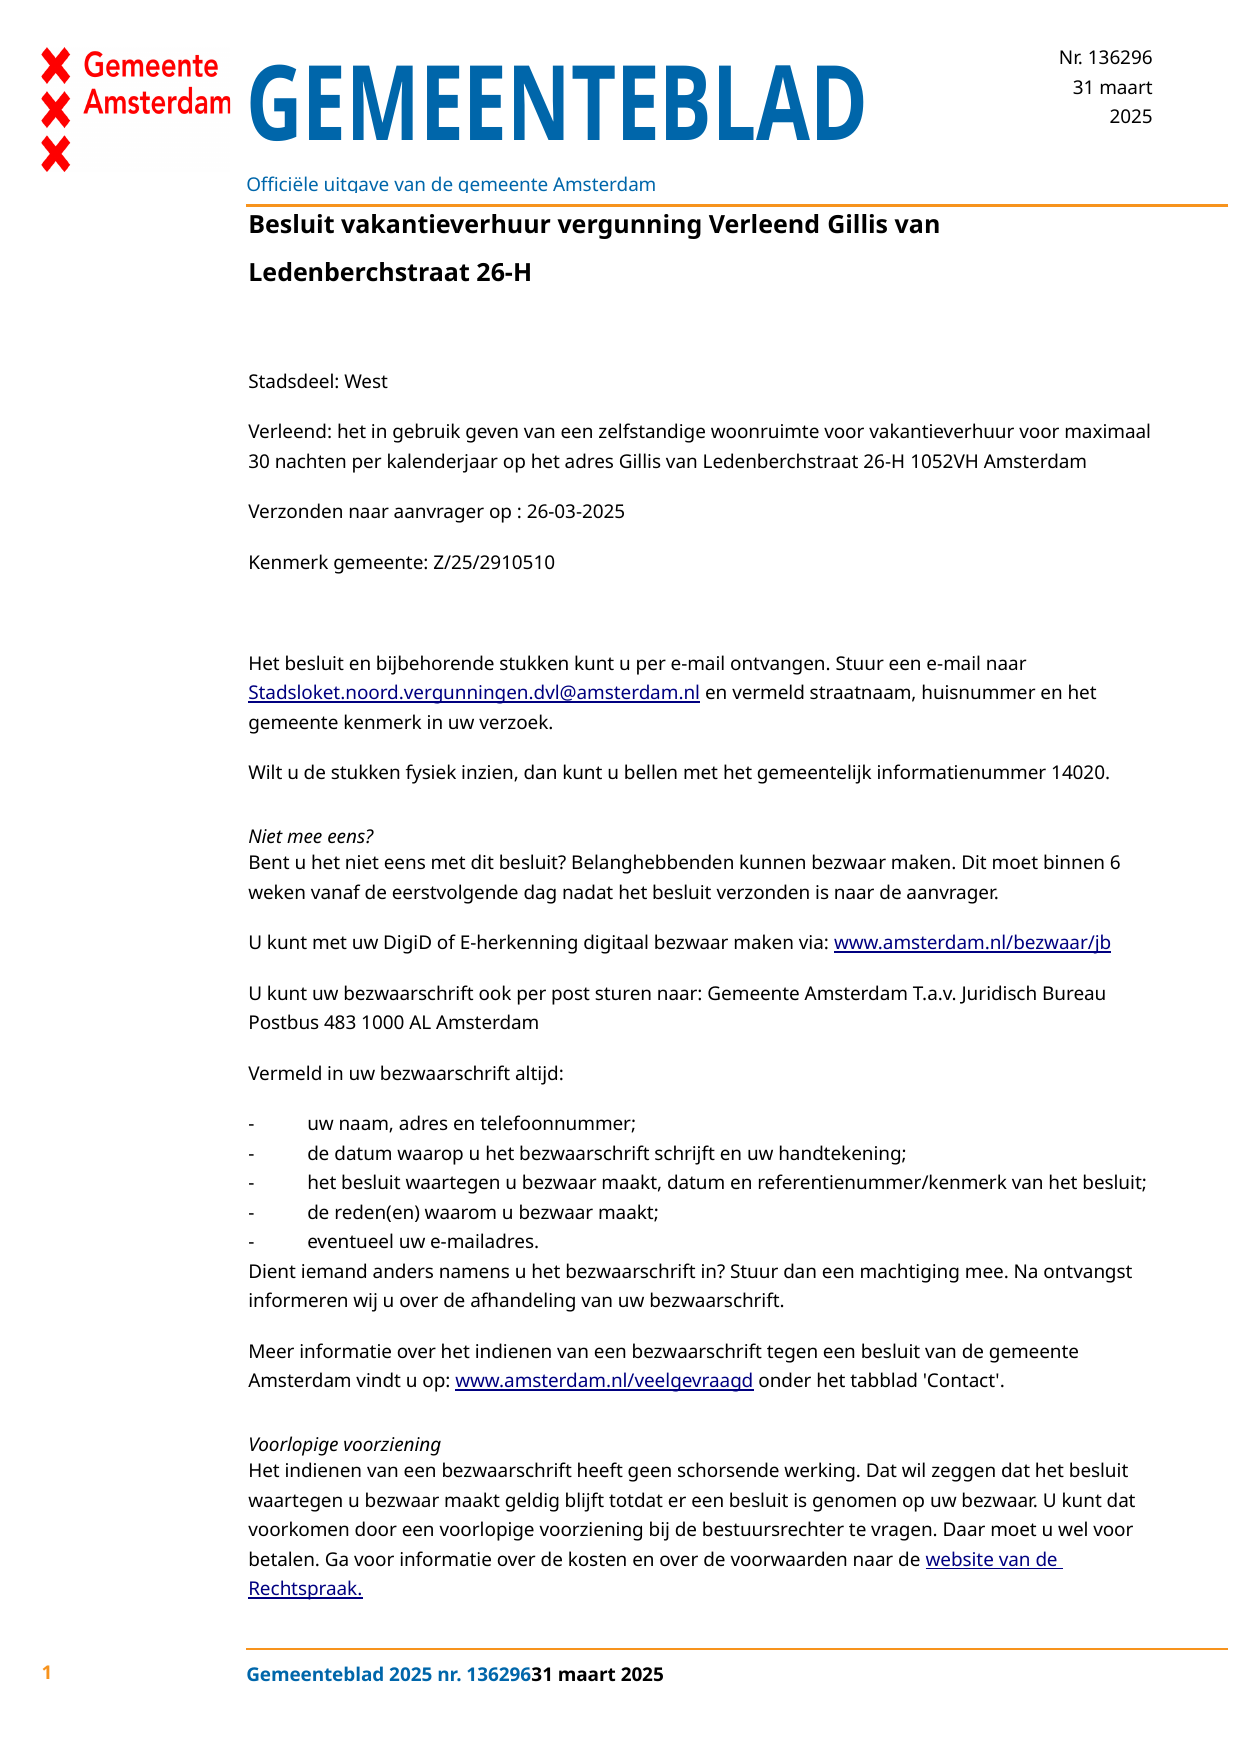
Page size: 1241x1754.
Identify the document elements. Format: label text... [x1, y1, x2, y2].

text Besluit vakantieverhuur vergunning Verleend Gillis van Ledenberchstraat 26-H [248, 207, 1152, 288]
text Kenmerk gemeente: Z/25/2910510 [248, 549, 1152, 575]
text U kunt met uw DigiD of E-herkenning digitaal bezwaar maken via: www.amsterdam.nl/bezwaar/jb [248, 929, 1152, 955]
list eventueel uw e-mailadres. [248, 1228, 1152, 1254]
text Bent u het niet eens met dit besluit? Belanghebbenden kunnen bezwaar maken. Dit moet binnen 6 weken vanaf de eerstvolgende dag nadat het besluit verzonden is naar de aanvrager. [248, 849, 1152, 904]
text Het indienen van een bezwaarschrift heeft geen schorsende werking. Dat wil zeggen dat het besluit waartegen u bezwaar maakt geldig blijft totdat er een besluit is genomen op uw bezwaar. U kunt dat voorkomen door een voorlopige voorziening bij de bestuursrechter te vragen. Daar moet u wel voor betalen. Ga voor informatie over de kosten en over de voorwaarden naar de website van de Rechtspraak. [248, 1457, 1152, 1601]
list de datum waarop u het bezwaarschrift schrijft en uw handtekening; [248, 1140, 1152, 1165]
list de reden(en) waarom u bezwaar maakt; [248, 1199, 1152, 1224]
text Verzonden naar aanvrager op : 26-03-2025 [248, 499, 1152, 524]
text Het besluit en bijbehorende stukken kunt u per e-mail ontvangen. Stuur een e-mail naar Stadsloket.noord.vergunningen.dvl@amsterdam.nl en vermeld straatnaam, huisnummer en het gemeente kenmerk in uw verzoek. [248, 650, 1152, 735]
text Niet mee eens? [248, 823, 1152, 849]
text Verleend: het in gebruik geven van een zelfstandige woonruimte voor vakantieverhuur voor maximaal 30 nachten per kalenderjaar op het adres Gillis van Ledenberchstraat 26-H 1052VH Amsterdam [248, 419, 1152, 474]
text Stadsdeel: West [248, 368, 1152, 394]
text Vermeld in uw bezwaarschrift altijd: [248, 1060, 1152, 1085]
list uw naam, adres en telefoonnummer; [248, 1110, 1152, 1136]
text Wilt u de stukken fysiek inzien, dan kunt u bellen met het gemeentelijk informatienummer 14020. [248, 759, 1152, 785]
list het besluit waartegen u bezwaar maakt, datum en referentienummer/kenmerk van het besluit; [248, 1169, 1152, 1195]
text U kunt uw bezwaarschrift ook per post sturen naar: Gemeente Amsterdam T.a.v. Juridisch Bureau Postbus 483 1000 AL Amsterdam [248, 980, 1152, 1035]
text Meer informatie over het indienen van een bezwaarschrift tegen een besluit van de gemeente Amsterdam vindt u op: www.amsterdam.nl/veelgevraagd onder het tabblad 'Contact'. [248, 1338, 1152, 1393]
text Dient iemand anders namens u het bezwaarschrift in? Stuur dan een machtiging mee. Na ontvangst informeren wij u over de afhandeling van uw bezwaarschrift. [248, 1258, 1152, 1313]
picture [41, 47, 231, 172]
text Voorlopige voorziening [248, 1432, 1152, 1457]
